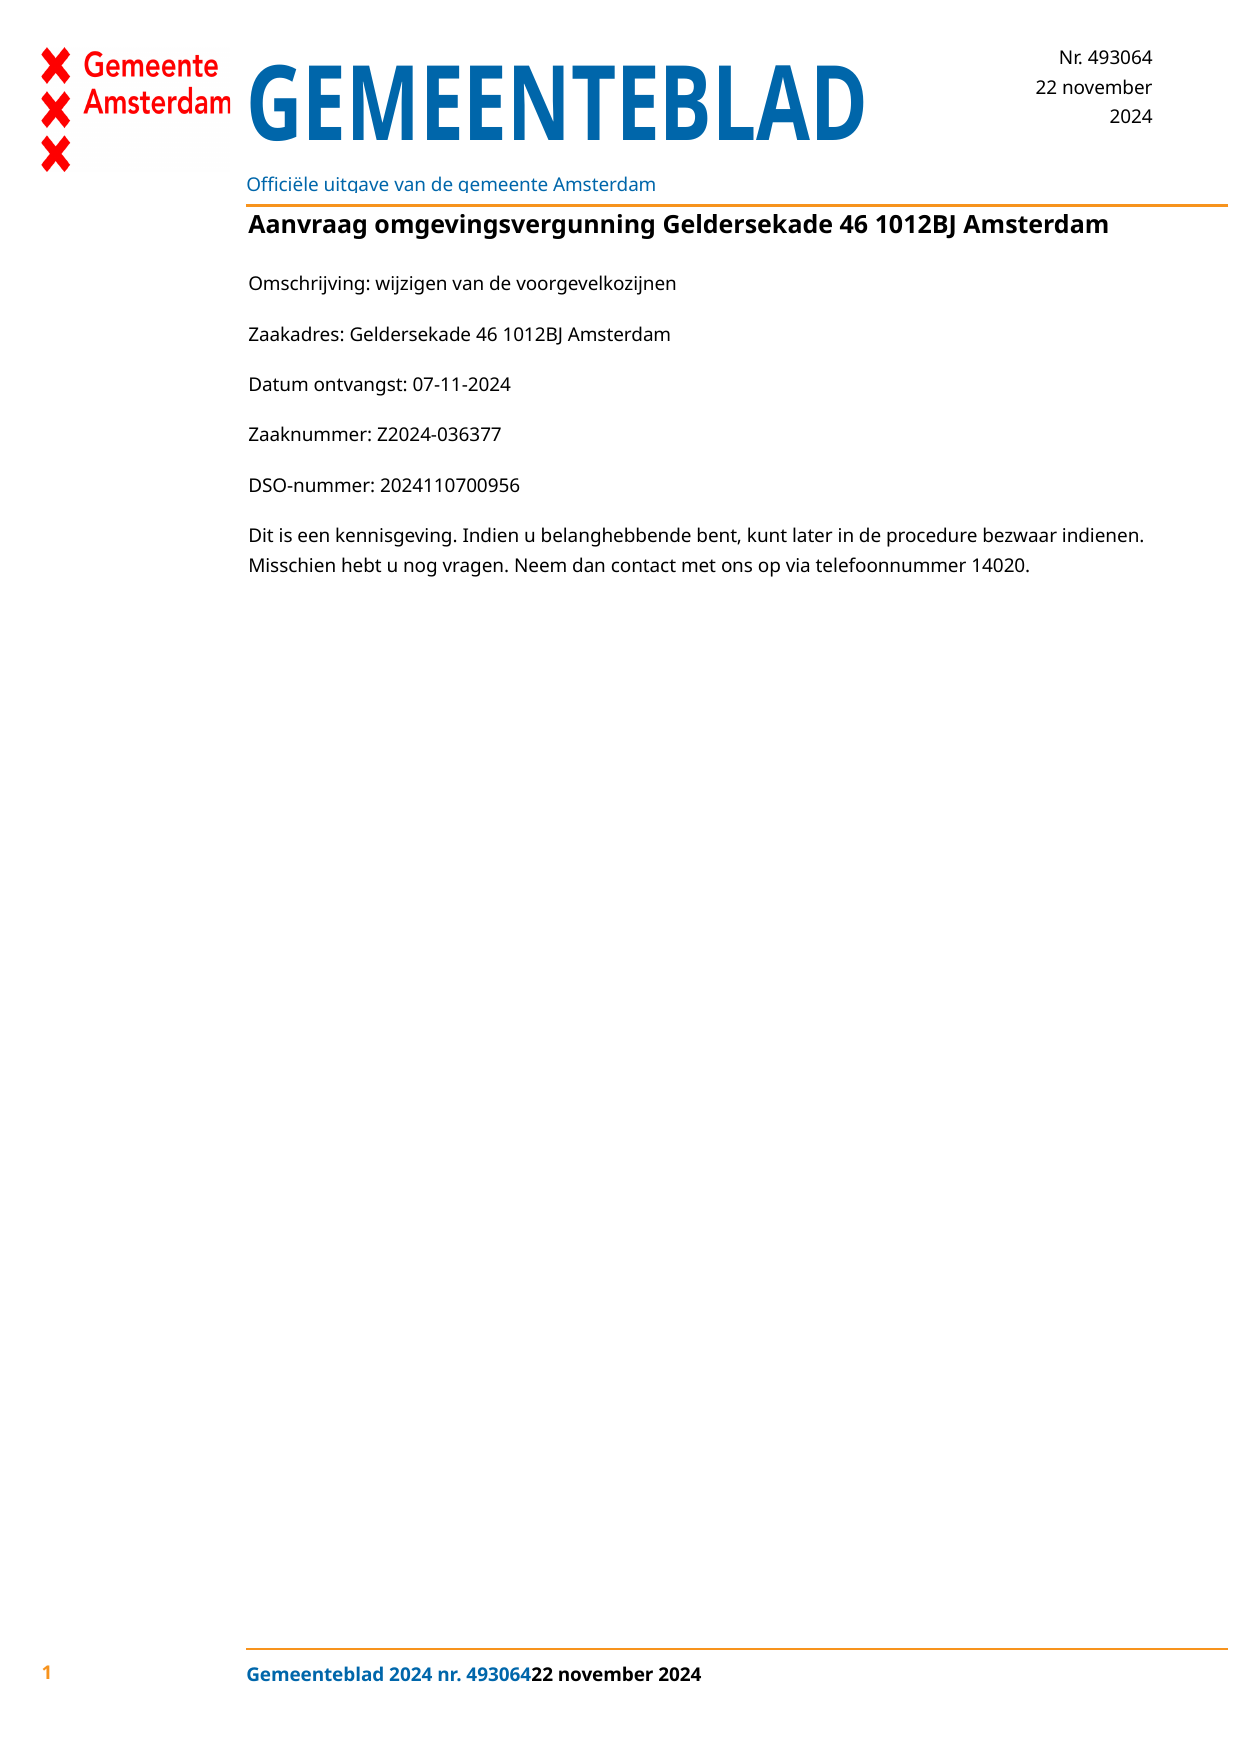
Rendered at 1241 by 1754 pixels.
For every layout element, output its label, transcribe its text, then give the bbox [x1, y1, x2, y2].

text Zaakadres: Geldersekade 46 1012BJ Amsterdam [248, 321, 1152, 346]
picture [41, 47, 231, 172]
text Datum ontvangst: 07-11-2024 [248, 371, 1152, 397]
text Dit is een kennisgeving. Indien u belanghebbende bent, kunt later in de procedure bezwaar indienen. Misschien hebt u nog vragen. Neem dan contact met ons op via telefoonnummer 14020. [248, 522, 1152, 578]
text Zaaknummer: Z2024-036377 [248, 422, 1152, 447]
text DSO-nummer: 2024110700956 [248, 472, 1152, 498]
text Omschrijving: wijzigen van de voorgevelkozijnen [248, 270, 1152, 296]
text Aanvraag omgevingsvergunning Geldersekade 46 1012BJ Amsterdam [248, 207, 1152, 241]
